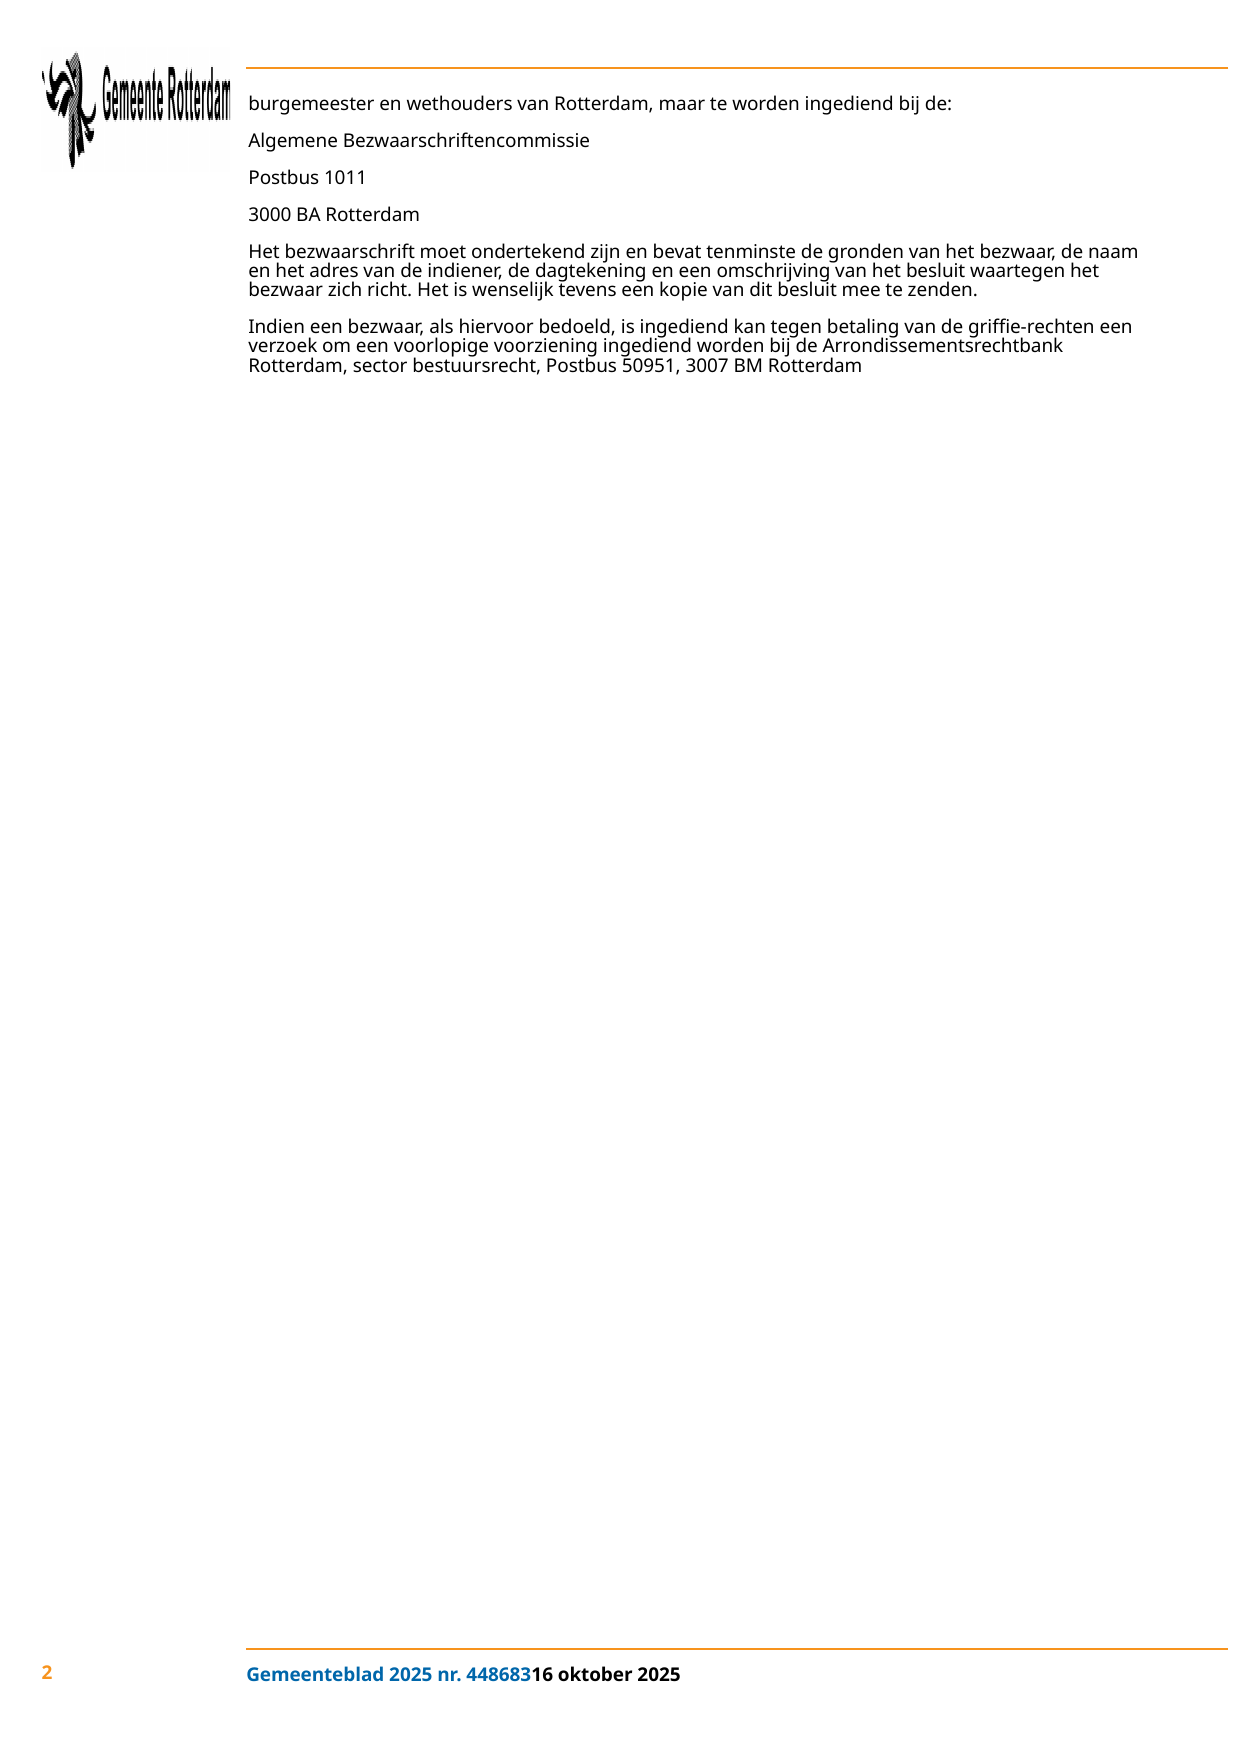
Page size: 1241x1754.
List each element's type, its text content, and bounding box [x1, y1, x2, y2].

text burgemeester en wethouders van Rotterdam, maar te worden ingediend bij de: [248, 95, 1152, 114]
text Het bezwaarschrift moet ondertekend zijn en bevat tenminste de gronden van het bezwaar, de naam en het adres van de indiener, de dagtekening en een omschrijving van het besluit waartegen het bezwaar zich richt. Het is wenselijk tevens een kopie van dit besluit mee te zenden. [248, 243, 1152, 301]
text Indien een bezwaar, als hiervoor bedoeld, is ingediend kan tegen betaling van de griffie-rechten een verzoek om een voorlopige voorziening ingediend worden bij de Arrondissementsrechtbank Rotterdam, sector bestuursrecht, Postbus 50951, 3007 BM Rotterdam [248, 318, 1152, 376]
text 3000 BA Rotterdam [248, 206, 1152, 225]
text Algemene Bezwaarschriftencommissie [248, 132, 1152, 151]
text Postbus 1011 [248, 169, 1152, 188]
picture [41, 47, 231, 172]
